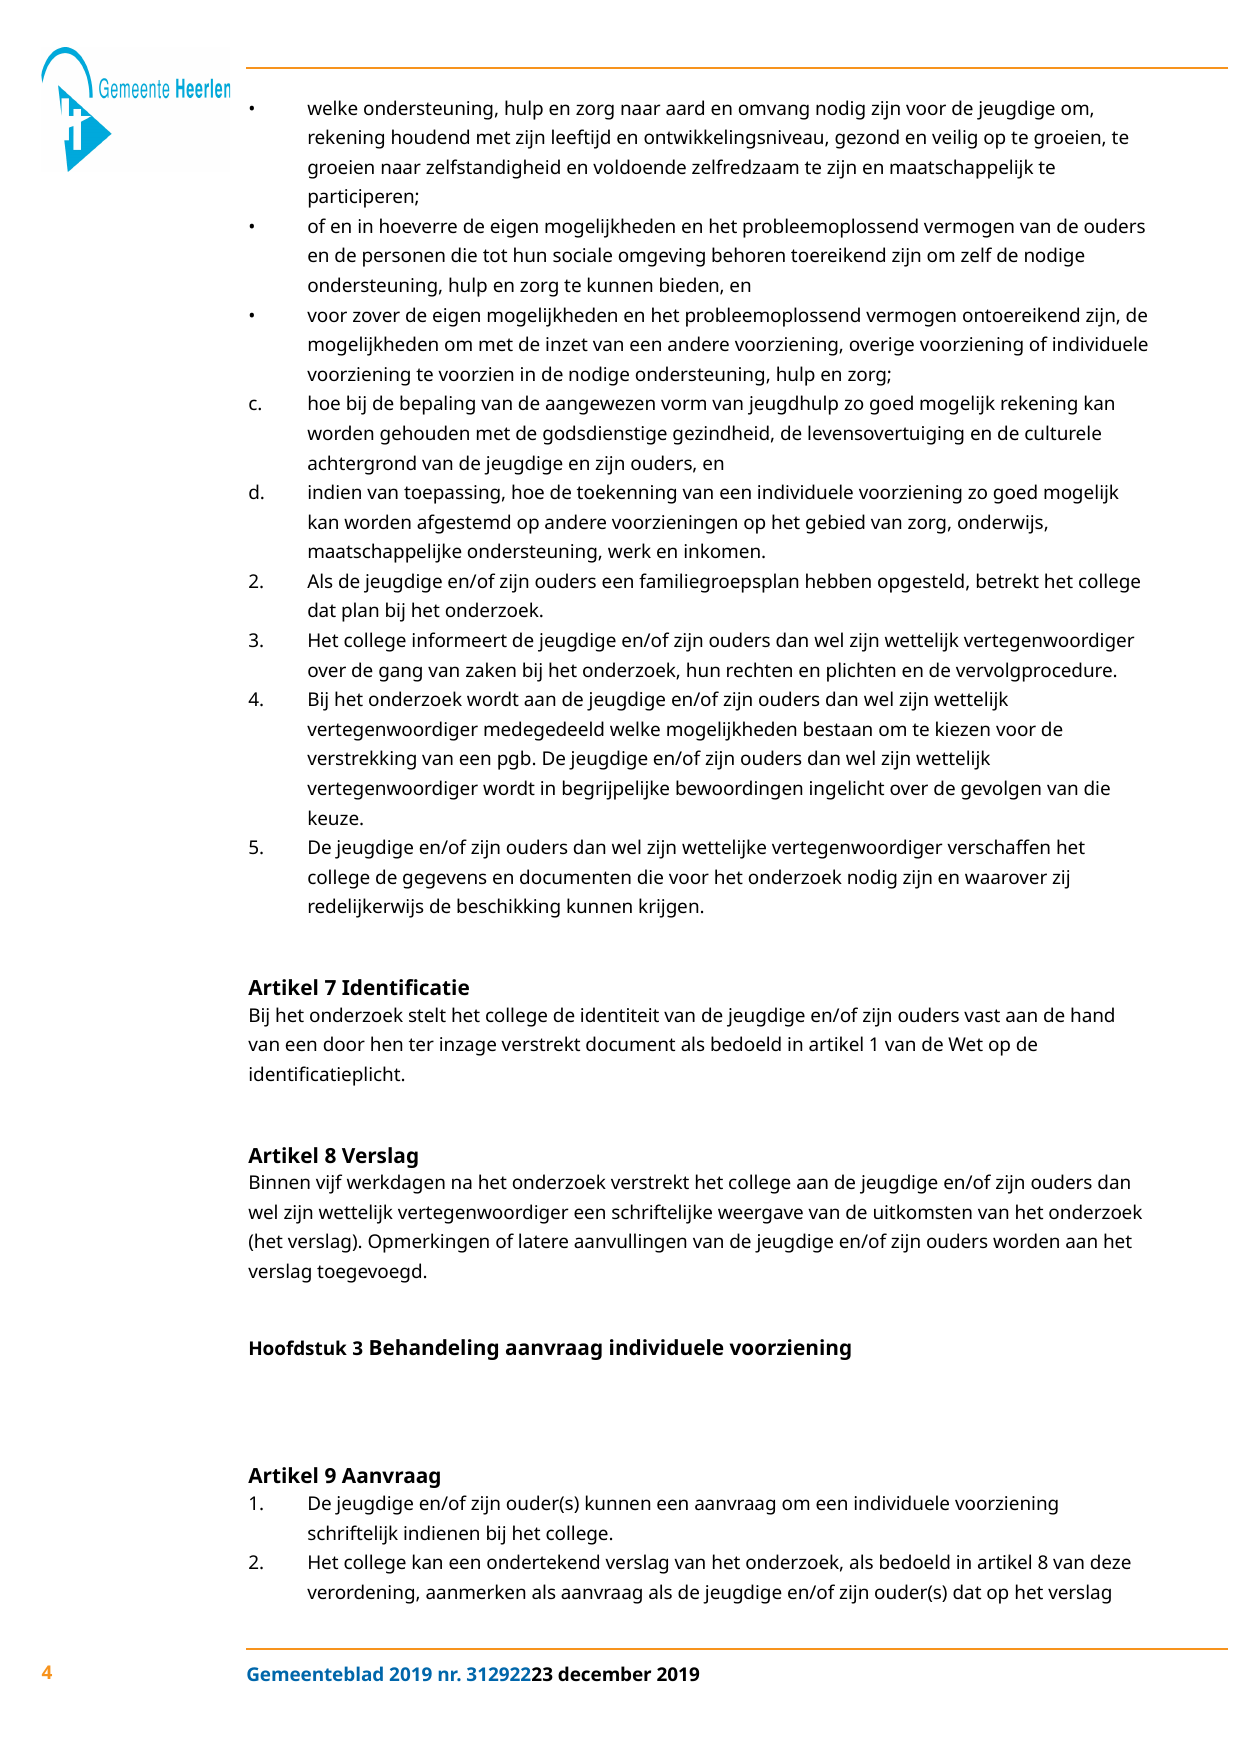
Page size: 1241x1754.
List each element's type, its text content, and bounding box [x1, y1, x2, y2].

list Als de jeugdige en/of zijn ouders een familiegroepsplan hebben opgesteld, betrekt het college dat plan bij het onderzoek. [248, 568, 1152, 623]
list of en in hoeverre de eigen mogelijkheden en het probleemoplossend vermogen van de ouders en de personen die tot hun sociale omgeving behoren toereikend zijn om zelf de nodige ondersteuning, hulp en zorg te kunnen bieden, en [248, 213, 1152, 298]
text Artikel 9 Aanvraag [248, 1462, 1152, 1490]
text Hoofdstuk 3 Behandeling aanvraag individuele voorziening [248, 1333, 1152, 1362]
picture [41, 47, 231, 172]
text Bij het onderzoek stelt het college de identiteit van de jeugdige en/of zijn ouders vast aan de hand van een door hen ter inzage verstrekt document als bedoeld in artikel 1 van de Wet op de identificatieplicht. [248, 1002, 1152, 1087]
list indien van toepassing, hoe de toekenning van een individuele voorziening zo goed mogelijk kan worden afgestemd op andere voorzieningen op het gebied van zorg, onderwijs, maatschappelijke ondersteuning, werk en inkomen. [248, 479, 1152, 564]
list Het college kan een ondertekend verslag van het onderzoek, als bedoeld in artikel 8 van deze verordening, aanmerken als aanvraag als de jeugdige en/of zijn ouder(s) dat op het verslag [248, 1549, 1152, 1604]
list De jeugdige en/of zijn ouders dan wel zijn wettelijke vertegenwoordiger verschaffen het college de gegevens en documenten die voor het onderzoek nodig zijn en waarover zij redelijkerwijs de beschikking kunnen krijgen. [248, 834, 1152, 919]
text Artikel 8 Verslag [248, 1141, 1152, 1169]
list De jeugdige en/of zijn ouder(s) kunnen een aanvraag om een individuele voorziening schriftelijk indienen bij het college. [248, 1490, 1152, 1545]
list welke ondersteuning, hulp en zorg naar aard en omvang nodig zijn voor de jeugdige om, rekening houdend met zijn leeftijd en ontwikkelingsniveau, gezond en veilig op te groeien, te groeien naar zelfstandigheid en voldoende zelfredzaam te zijn en maatschappelijk te participeren; [248, 95, 1152, 209]
text Artikel 7 Identificatie [248, 973, 1152, 1002]
list hoe bij de bepaling van de aangewezen vorm van jeugdhulp zo goed mogelijk rekening kan worden gehouden met de godsdienstige gezindheid, de levensovertuiging en de culturele achtergrond van de jeugdige en zijn ouders, en [248, 391, 1152, 476]
list Het college informeert de jeugdige en/of zijn ouders dan wel zijn wettelijk vertegenwoordiger over de gang van zaken bij het onderzoek, hun rechten en plichten en de vervolgprocedure. [248, 627, 1152, 683]
text Binnen vijf werkdagen na het onderzoek verstrekt het college aan de jeugdige en/of zijn ouders dan wel zijn wettelijk vertegenwoordiger een schriftelijke weergave van de uitkomsten van het onderzoek (het verslag). Opmerkingen of latere aanvullingen van de jeugdige en/of zijn ouders worden aan het verslag toegevoegd. [248, 1169, 1152, 1284]
list Bij het onderzoek wordt aan de jeugdige en/of zijn ouders dan wel zijn wettelijk vertegenwoordiger medegedeeld welke mogelijkheden bestaan om te kiezen voor de verstrekking van een pgb. De jeugdige en/of zijn ouders dan wel zijn wettelijk vertegenwoordiger wordt in begrijpelijke bewoordingen ingelicht over de gevolgen van die keuze. [248, 686, 1152, 831]
picture [41, 47, 59, 70]
list voor zover de eigen mogelijkheden en het probleemoplossend vermogen ontoereikend zijn, de mogelijkheden om met de inzet van een andere voorziening, overige voorziening of individuele voorziening te voorzien in de nodige ondersteuning, hulp en zorg; [248, 302, 1152, 387]
